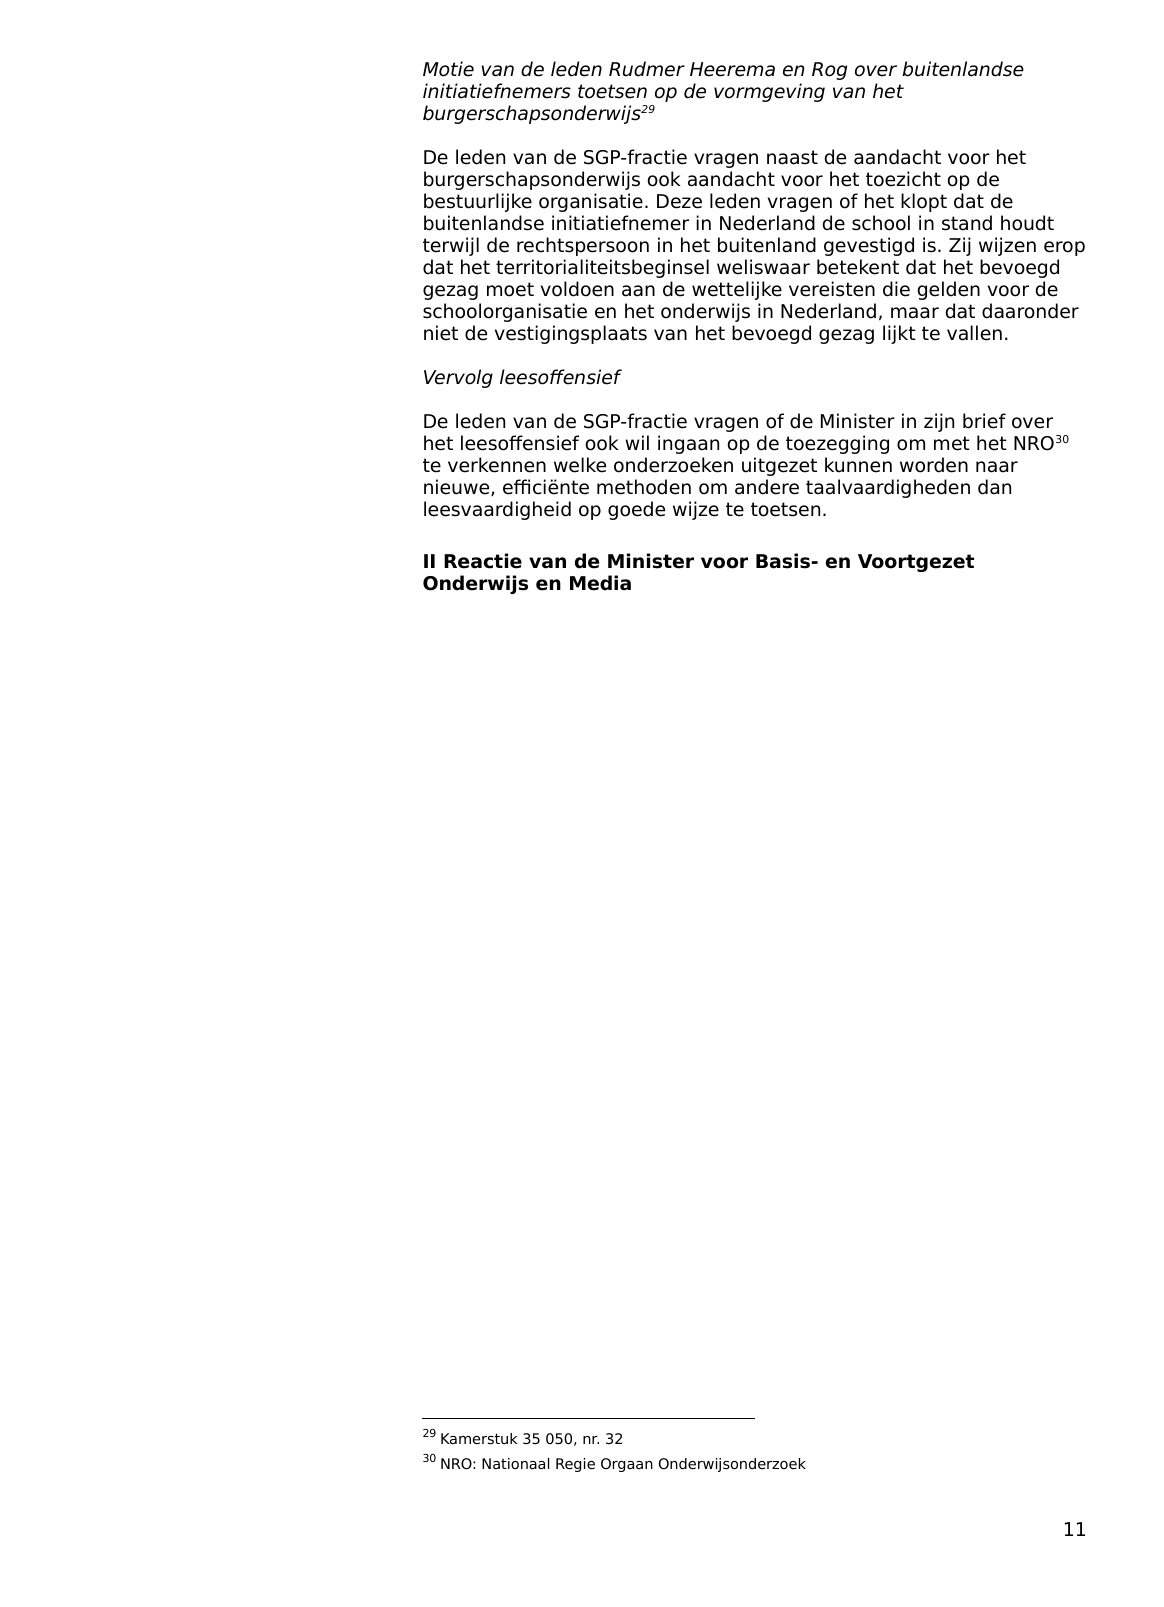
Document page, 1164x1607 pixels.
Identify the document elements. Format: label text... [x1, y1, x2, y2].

text Kamerstuk 35 050, nr. 32 [422, 1427, 1087, 1449]
text De leden van de SGP-fractie vragen naast de aandacht voor het burgerschapsonderwijs ook aandacht voor het toezicht op de bestuurlijke organisatie. Deze leden vragen of het klopt dat de buitenlandse initiatiefnemer in Nederland de school in stand houdt terwijl de rechtspersoon in het buitenland gevestigd is. Zij wijzen erop dat het territorialiteitsbeginsel weliswaar betekent dat het bevoegd gezag moet voldoen aan de wettelijke vereisten die gelden voor de schoolorganisatie en het onderwijs in Nederland, maar dat daaronder niet de vestigingsplaats van het bevoegd gezag lijkt te vallen. [422, 147, 1087, 345]
subtitle II Reactie van de Minister voor Basis- en Voortgezet Onderwijs en Media [422, 551, 1087, 595]
subtitle Vervolg leesoffensief [422, 367, 1087, 389]
text NRO: Nationaal Regie Orgaan Onderwijsonderzoek [422, 1452, 1087, 1474]
subtitle Motie van de leden Rudmer Heerema en Rog over buitenlandse initiatiefnemers toetsen op de vormgeving van het burgerschapsonderwijs [422, 59, 1087, 125]
text De leden van de SGP-fractie vragen of de Minister in zijn brief over het leesoffensief ook wil ingaan op de toezegging om met het NRO te verkennen welke onderzoeken uitgezet kunnen worden naar nieuwe, efficiënte methoden om andere taalvaardigheden dan leesvaardigheid op goede wijze te toetsen. [422, 411, 1087, 521]
